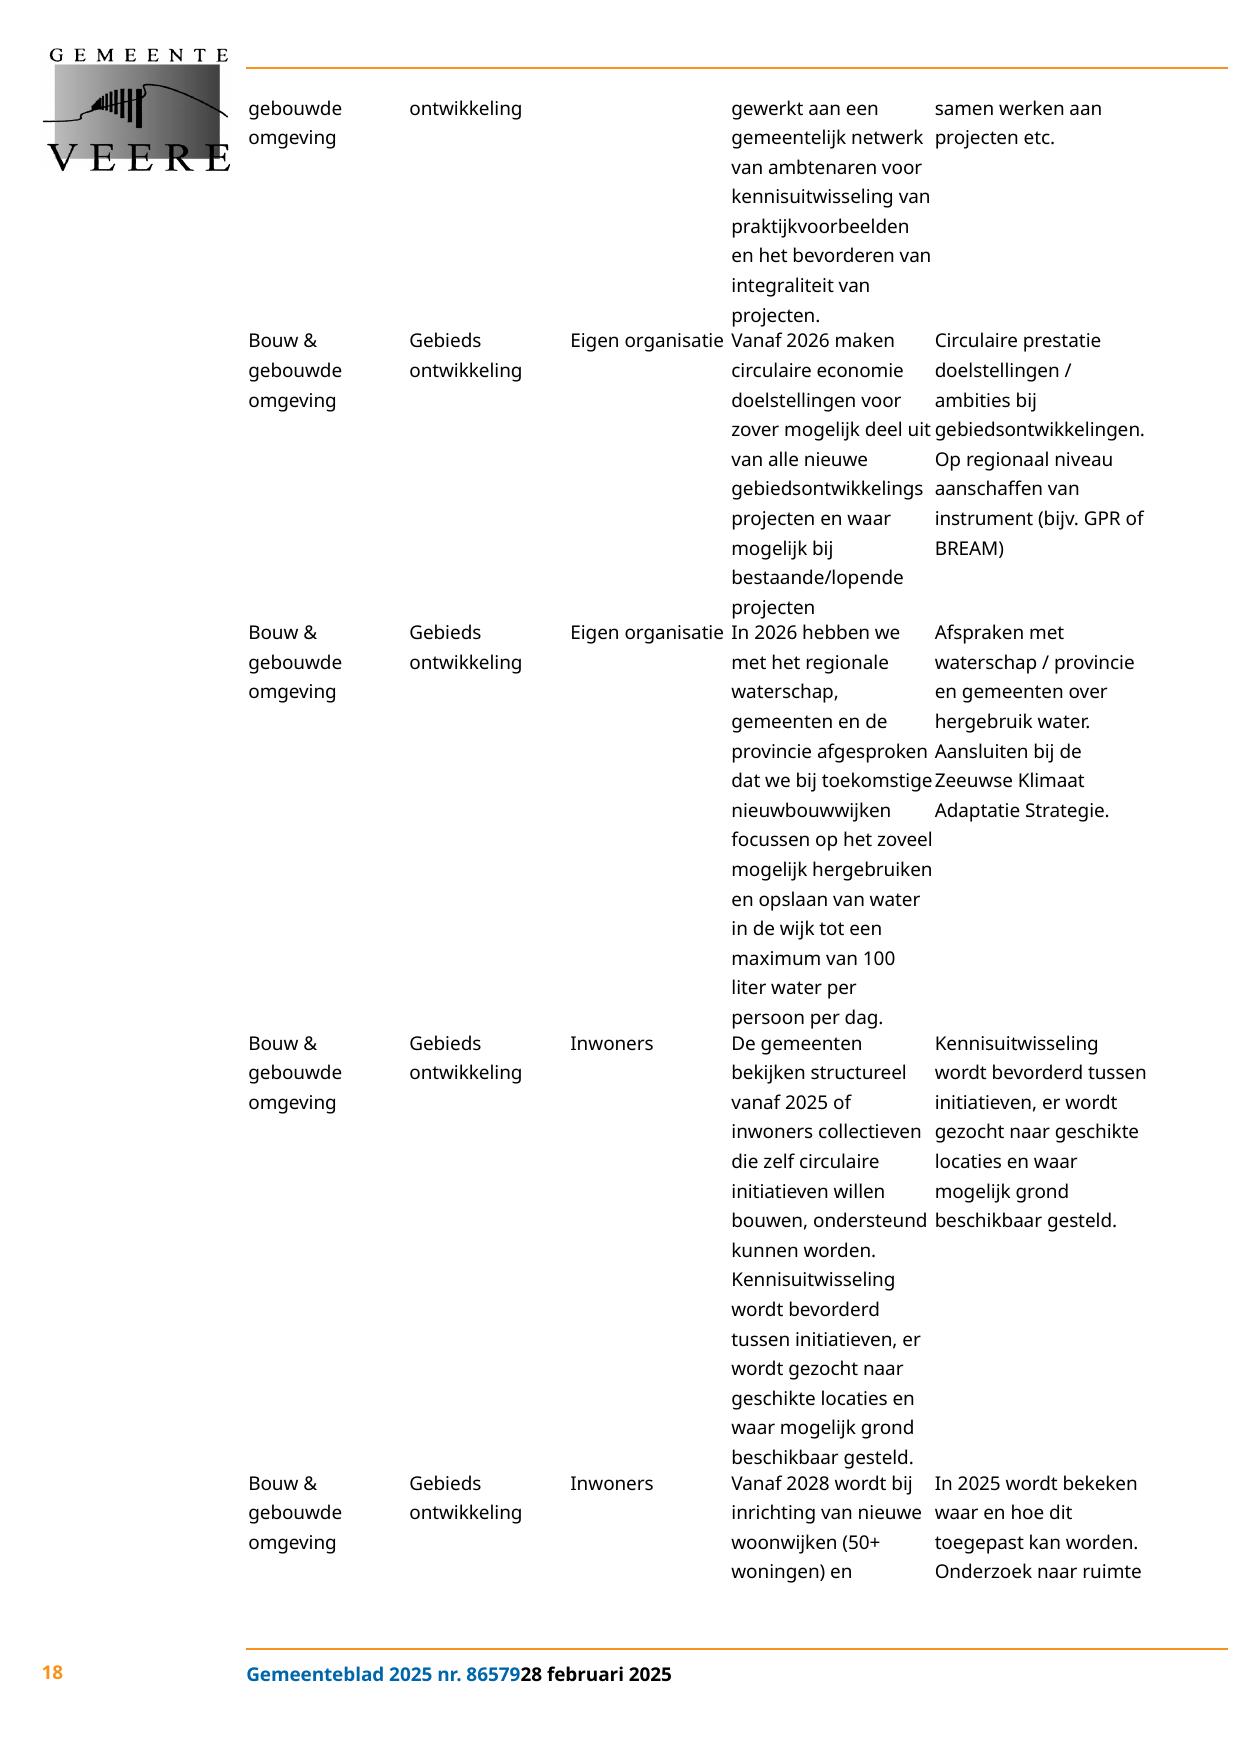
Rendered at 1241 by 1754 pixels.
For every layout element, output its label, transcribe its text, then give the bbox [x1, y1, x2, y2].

table_cell Eigen organisatie [570, 620, 731, 1030]
table_cell Bouw & gebouwde omgeving [248, 328, 409, 619]
table_cell Circulaire prestatie doelstellingen / ambities bij gebiedsontwikkelingen. Op regionaal niveau aanschaffen van instrument (bijv. GPR of BREAM) [935, 328, 1152, 619]
table_cell gebouwde omgeving [248, 95, 409, 328]
table_cell Inwoners [570, 1470, 731, 1584]
picture [41, 47, 231, 172]
table_cell Inwoners [570, 1030, 731, 1470]
table_cell gewerkt aan een gemeentelijk netwerk van ambtenaren voor kennisuitwisseling van praktijkvoorbeelden en het bevorderen van integraliteit van projecten. [731, 95, 934, 328]
table_cell Gebieds ontwikkeling [409, 1030, 570, 1470]
table_cell Vanaf 2028 wordt bij inrichting van nieuwe woonwijken (50+ woningen) en [731, 1470, 934, 1584]
table_cell In 2025 wordt bekeken waar en hoe dit toegepast kan worden. Onderzoek naar ruimte [935, 1470, 1152, 1584]
table_cell Afspraken met waterschap / provincie en gemeenten over hergebruik water. Aansluiten bij de Zeeuwse Klimaat Adaptatie Strategie. [935, 620, 1152, 1030]
table_cell In 2026 hebben we met het regionale waterschap, gemeenten en de provincie afgesproken dat we bij toekomstige nieuwbouwwijken focussen op het zoveel mogelijk hergebruiken en opslaan van water in de wijk tot een maximum van 100 liter water per persoon per dag. [731, 620, 934, 1030]
table_cell Eigen organisatie [570, 328, 731, 619]
table_cell Gebieds ontwikkeling [409, 1470, 570, 1584]
table_cell Gebieds ontwikkeling [409, 620, 570, 1030]
table_cell Bouw & gebouwde omgeving [248, 1030, 409, 1470]
table_cell Bouw & gebouwde omgeving [248, 1470, 409, 1584]
table_cell De gemeenten bekijken structureel vanaf 2025 of inwoners collectieven die zelf circulaire initiatieven willen bouwen, ondersteund kunnen worden. Kennisuitwisseling wordt bevorderd tussen initiatieven, er wordt gezocht naar geschikte locaties en waar mogelijk grond beschikbaar gesteld. [731, 1030, 934, 1470]
table_cell Gebieds ontwikkeling [409, 328, 570, 619]
table_cell samen werken aan projecten etc. [935, 95, 1152, 328]
table_cell Bouw & gebouwde omgeving [248, 620, 409, 1030]
table_cell ontwikkeling [409, 95, 570, 328]
table_cell [570, 95, 731, 328]
table_cell Kennisuitwisseling wordt bevorderd tussen initiatieven, er wordt gezocht naar geschikte locaties en waar mogelijk grond beschikbaar gesteld. [935, 1030, 1152, 1470]
table_cell Vanaf 2026 maken circulaire economie doelstellingen voor zover mogelijk deel uit van alle nieuwe gebiedsontwikkelingsprojecten en waar mogelijk bij bestaande/lopende projecten [731, 328, 934, 619]
